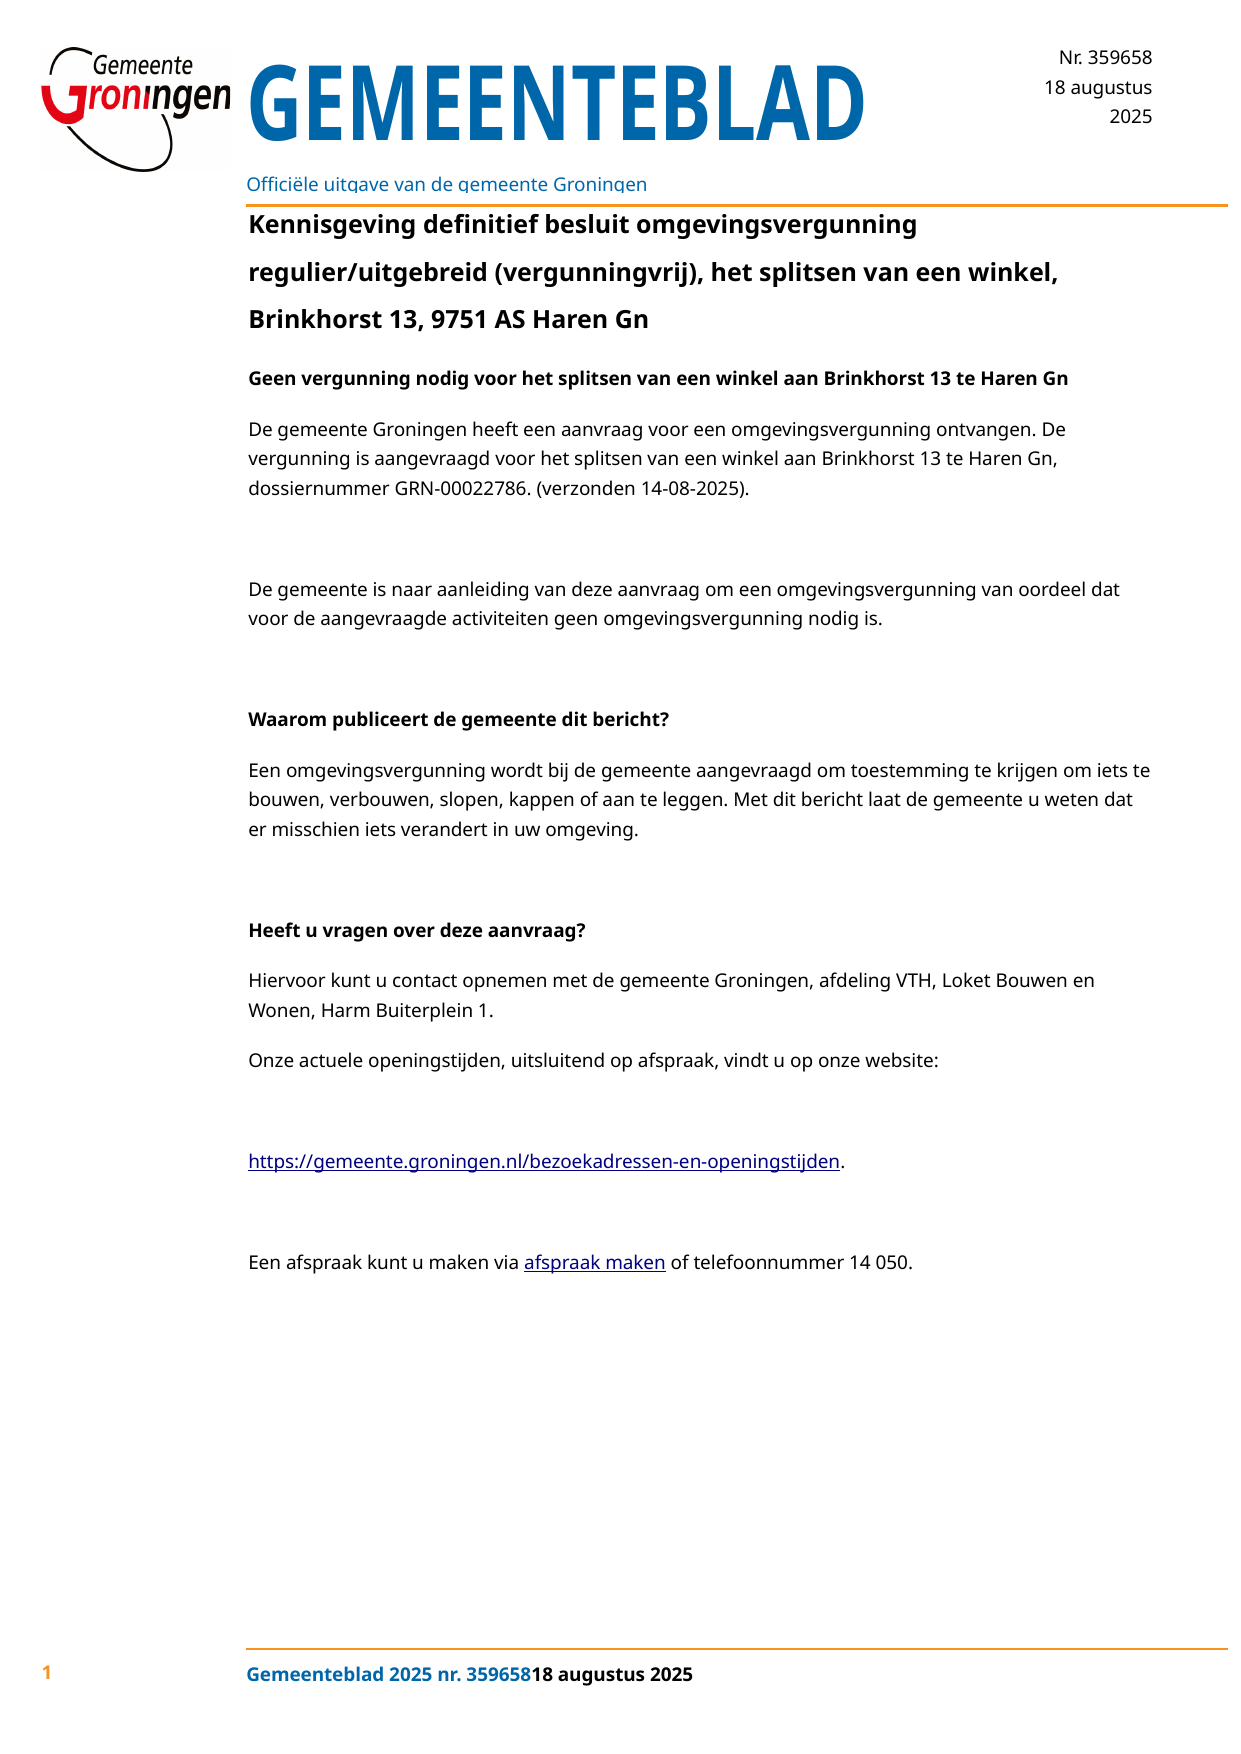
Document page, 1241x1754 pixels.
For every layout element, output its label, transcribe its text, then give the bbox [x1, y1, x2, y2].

text Waarom publiceert de gemeente dit bericht? [248, 706, 1152, 732]
text Hiervoor kunt u contact opnemen met de gemeente Groningen, afdeling VTH, Loket Bouwen en Wonen, Harm Buiterplein 1. [248, 967, 1152, 1022]
text Heeft u vragen over deze aanvraag? [248, 917, 1152, 942]
text Een omgevingsvergunning wordt bij de gemeente aangevraagd om toestemming te krijgen om iets te bouwen, verbouwen, slopen, kappen of aan te leggen. Met dit bericht laat de gemeente u weten dat er misschien iets verandert in uw omgeving. [248, 757, 1152, 842]
text https://gemeente.groningen.nl/bezoekadressen-en-openingstijden. [248, 1148, 1152, 1174]
text De gemeente is naar aanleiding van deze aanvraag om een omgevingsvergunning van oordeel dat voor de aangevraagde activiteiten geen omgevingsvergunning nodig is. [248, 576, 1152, 631]
text Geen vergunning nodig voor het splitsen van een winkel aan Brinkhorst 13 te Haren Gn [248, 366, 1152, 391]
text Onze actuele openingstijden, uitsluitend op afspraak, vindt u op onze website: [248, 1047, 1152, 1073]
text De gemeente Groningen heeft een aanvraag voor een omgevingsvergunning ontvangen. De vergunning is aangevraagd voor het splitsen van een winkel aan Brinkhorst 13 te Haren Gn, dossiernummer GRN-00022786. (verzonden 14-08-2025). [248, 416, 1152, 501]
text Een afspraak kunt u maken via afspraak maken of telefoonnummer 14 050. [248, 1249, 1152, 1274]
picture [41, 47, 231, 172]
text Kennisgeving definitief besluit omgevingsvergunning regulier/uitgebreid (vergunningvrij), het splitsen van een winkel, Brinkhorst 13, 9751 AS Haren Gn [248, 207, 1152, 336]
